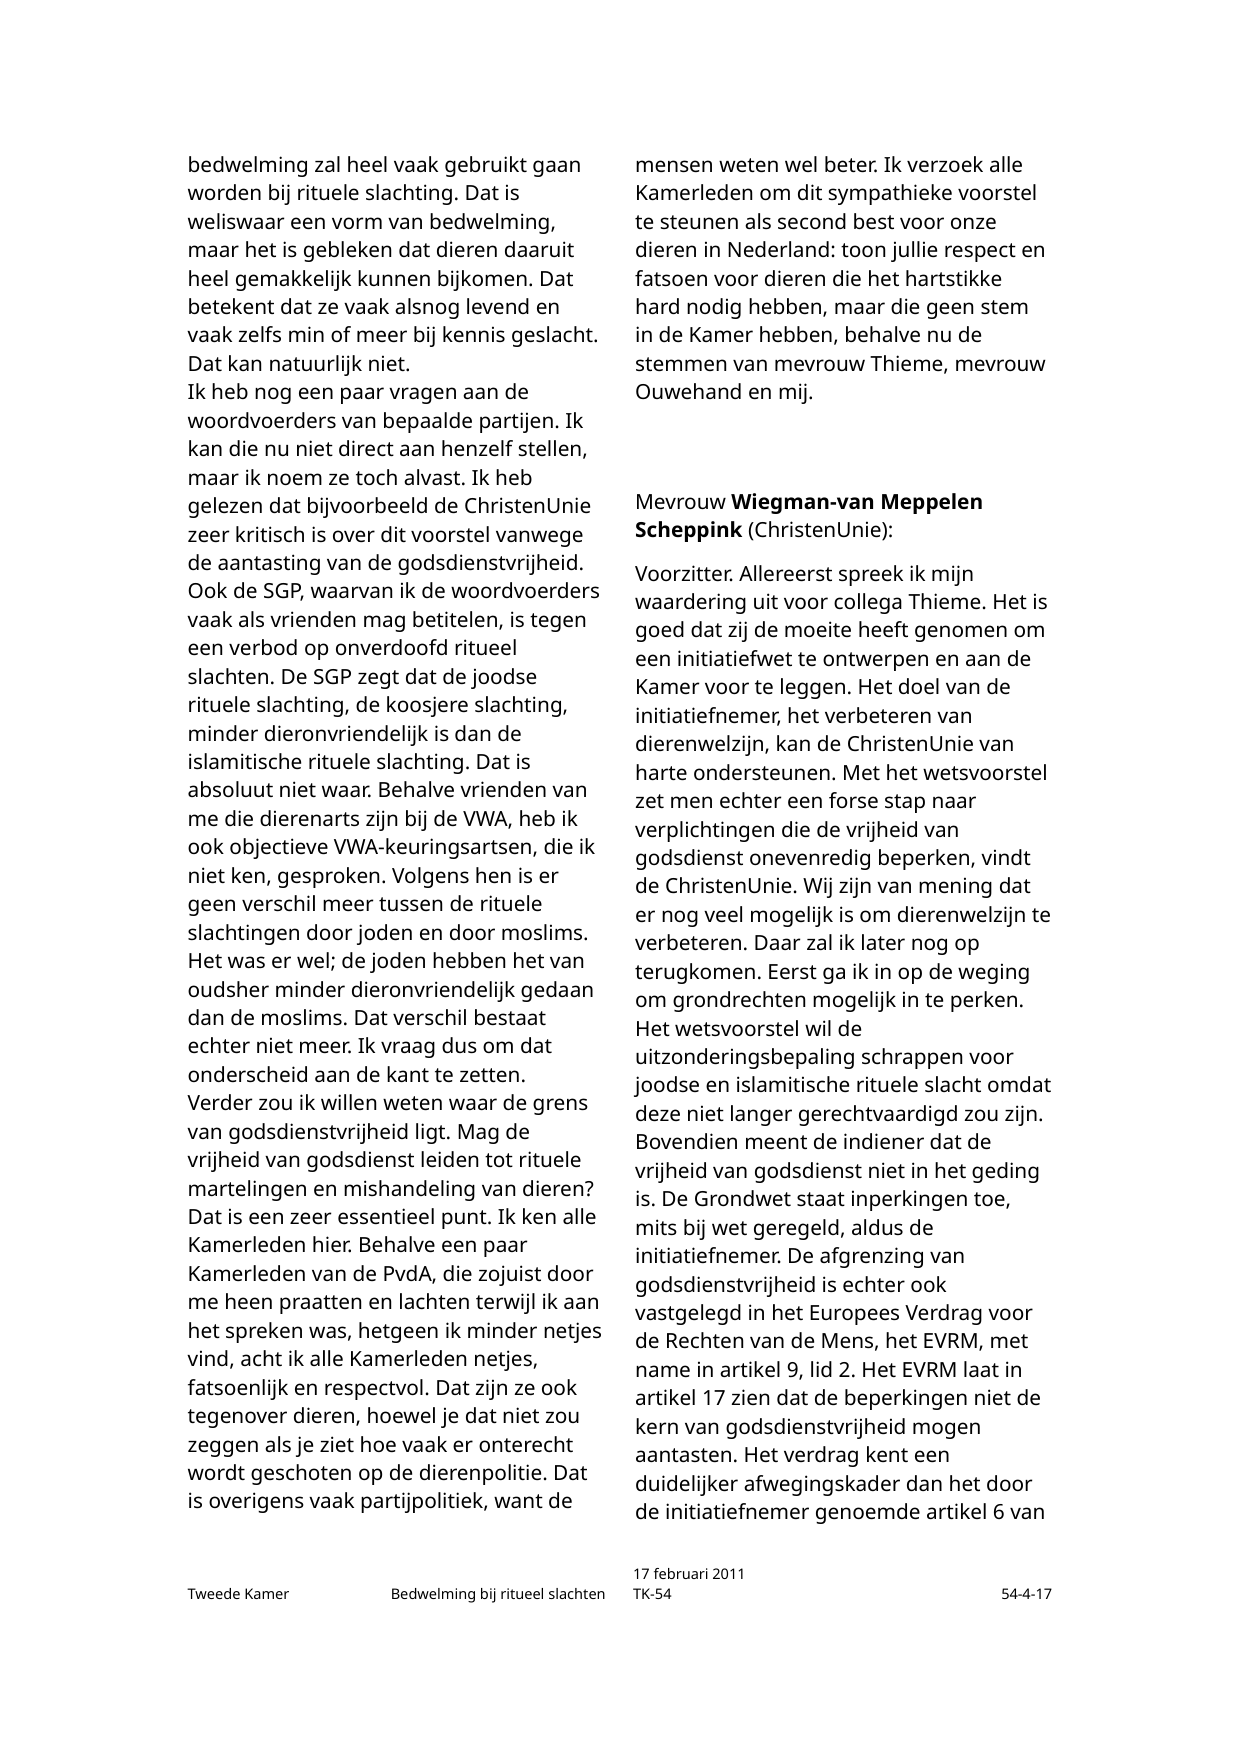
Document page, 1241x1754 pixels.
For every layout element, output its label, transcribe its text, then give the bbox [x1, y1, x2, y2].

text Ik heb nog een paar vragen aan de woordvoerders van bepaalde partijen. Ik kan die nu niet direct aan henzelf stellen, maar ik noem ze toch alvast. Ik heb gelezen dat bijvoorbeeld de ChristenUnie zeer kritisch is over dit voorstel vanwege de aantasting van de godsdienstvrijheid. Ook de SGP, waarvan ik de woordvoerders vaak als vrienden mag betitelen, is tegen een verbod op onverdoofd ritueel slachten. De SGP zegt dat de joodse rituele slachting, de koosjere slachting, minder dieronvriendelijk is dan de islamitische rituele slachting. Dat is absoluut niet waar. Behalve vrienden van me die dierenarts zijn bij de VWA, heb ik ook objectieve VWA-keuringsartsen, die ik niet ken, gesproken. Volgens hen is er geen verschil meer tussen de rituele slachtingen door joden en door moslims. Het was er wel; de joden hebben het van oudsher minder dieronvriendelijk gedaan dan de moslims. Dat verschil bestaat echter niet meer. Ik vraag dus om dat onderscheid aan de kant te zetten. [187, 377, 605, 1088]
text Het wetsvoorstel wil de uitzonderingsbepaling schrappen voor joodse en islamitische rituele slacht omdat deze niet langer gerechtvaardigd zou zijn. Bovendien meent de indiener dat de vrijheid van godsdienst niet in het geding is. De Grondwet staat inperkingen toe, mits bij wet geregeld, aldus de initiatiefnemer. De afgrenzing van godsdienstvrijheid is echter ook vastgelegd in het Europees Verdrag voor de Rechten van de Mens, het EVRM, met name in artikel 9, lid 2. Het EVRM laat in artikel 17 zien dat de beperkingen niet de kern van godsdienstvrijheid mogen aantasten. Het verdrag kent een duidelijker afwegingskader dan het door de initiatiefnemer genoemde artikel 6 van [635, 1014, 1053, 1526]
text Voorzitter. Allereerst spreek ik mijn waardering uit voor collega Thieme. Het is goed dat zij de moeite heeft genomen om een initiatiefwet te ontwerpen en aan de Kamer voor te leggen. Het doel van de initiatiefnemer, het verbeteren van dierenwelzijn, kan de ChristenUnie van harte ondersteunen. Met het wetsvoorstel zet men echter een forse stap naar verplichtingen die de vrijheid van godsdienst onevenredig beperken, vindt de ChristenUnie. Wij zijn van mening dat er nog veel mogelijk is om dierenwelzijn te verbeteren. Daar zal ik later nog op terugkomen. Eerst ga ik in op de weging om grondrechten mogelijk in te perken. [635, 559, 1053, 1014]
text Mevrouw Wiegman-van Meppelen Scheppink (ChristenUnie): [635, 487, 1053, 544]
text  [635, 436, 1053, 464]
text bedwelming zal heel vaak gebruikt gaan worden bij rituele slachting. Dat is weliswaar een vorm van bedwelming, maar het is gebleken dat dieren daaruit heel gemakkelijk kunnen bijkomen. Dat betekent dat ze vaak alsnog levend en vaak zelfs min of meer bij kennis geslacht. Dat kan natuurlijk niet. [187, 150, 605, 377]
text Verder zou ik willen weten waar de grens van godsdienstvrijheid ligt. Mag de vrijheid van godsdienst leiden tot rituele martelingen en mishandeling van dieren? Dat is een zeer essentieel punt. Ik ken alle Kamerleden hier. Behalve een paar Kamerleden van de PvdA, die zojuist door me heen praatten en lachten terwijl ik aan het spreken was, hetgeen ik minder netjes vind, acht ik alle Kamerleden netjes, fatsoenlijk en respectvol. Dat zijn ze ook tegenover dieren, hoewel je dat niet zou zeggen als je ziet hoe vaak er onterecht wordt geschoten op de dierenpolitie. Dat is overigens vaak partijpolitiek, want de [187, 1088, 605, 1515]
text mensen weten wel beter. Ik verzoek alle Kamerleden om dit sympathieke voorstel te steunen als second best voor onze dieren in Nederland: toon jullie respect en fatsoen voor dieren die het hartstikke hard nodig hebben, maar die geen stem in de Kamer hebben, behalve nu de stemmen van mevrouw Thieme, mevrouw Ouwehand en mij. [635, 150, 1053, 406]
